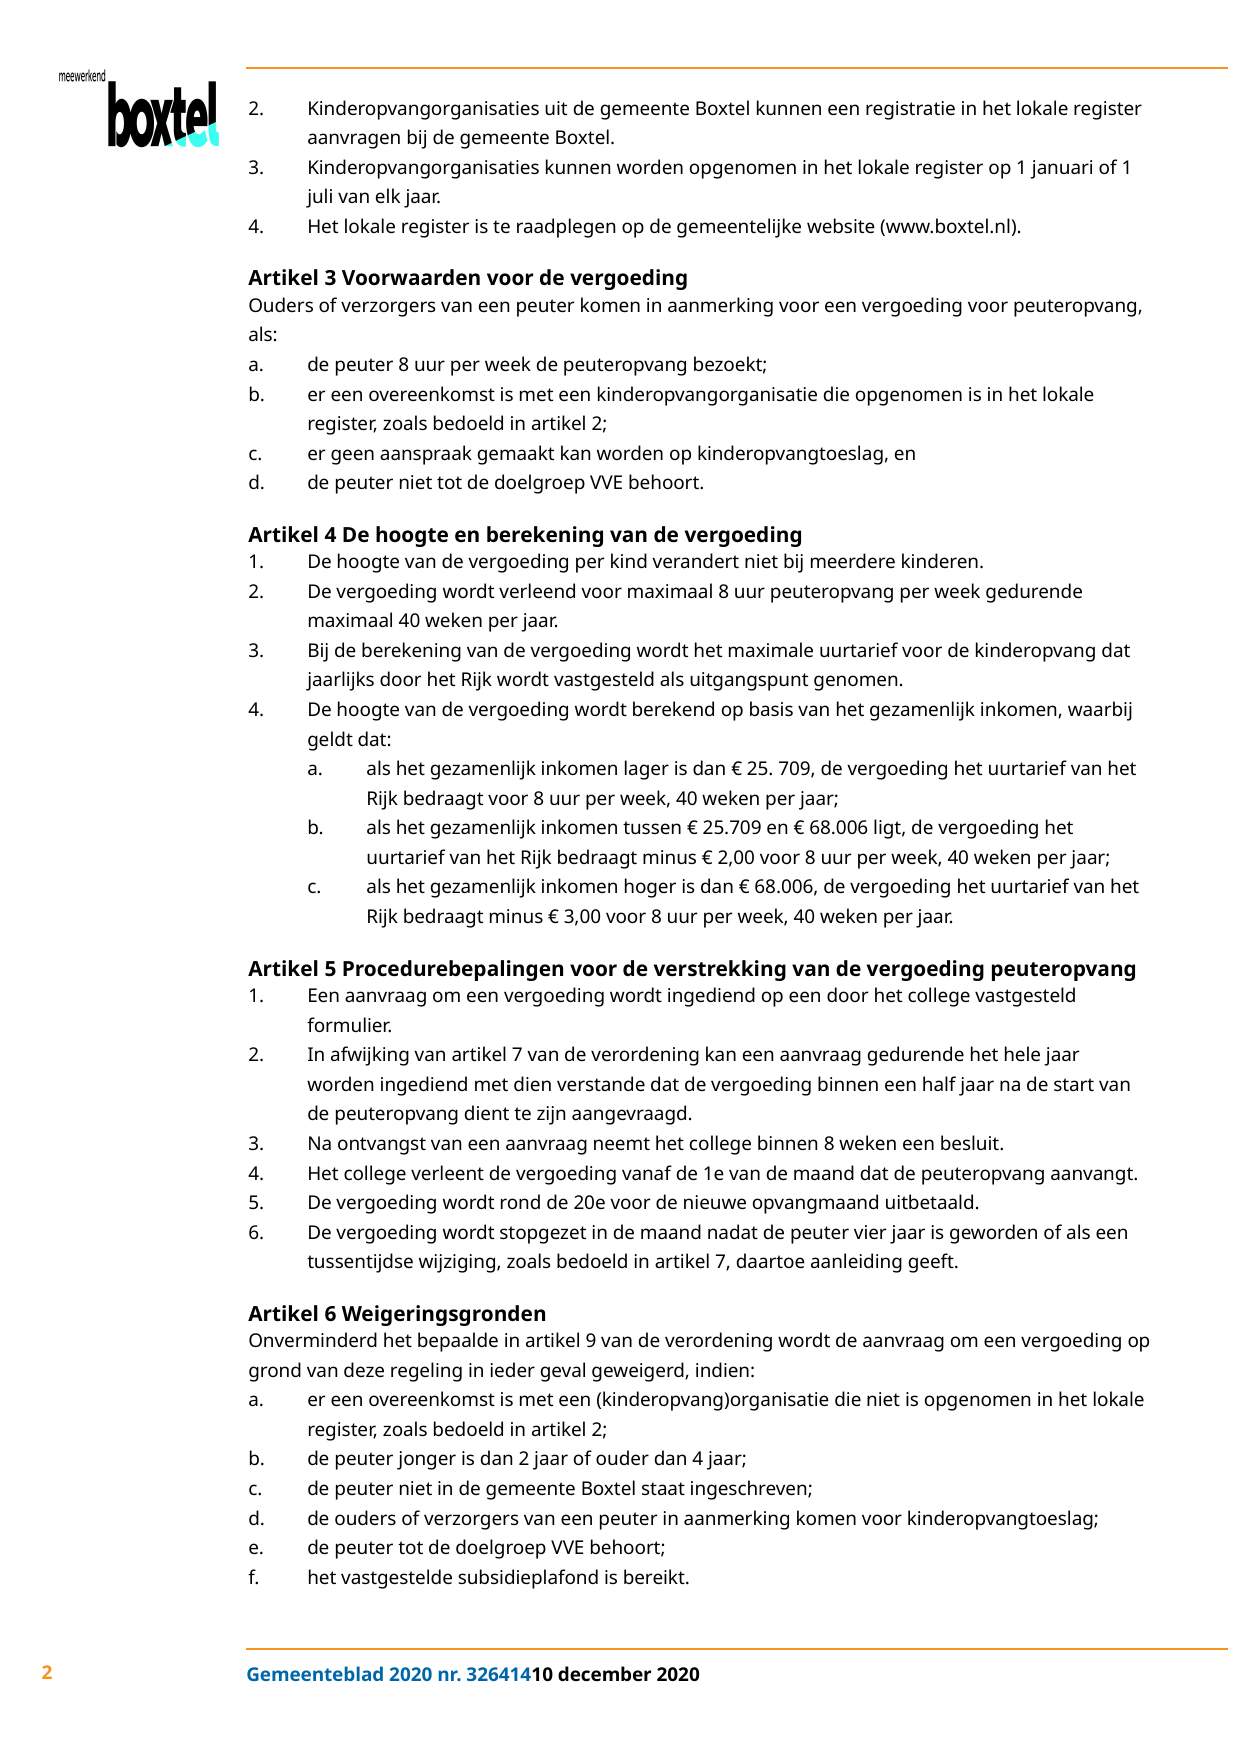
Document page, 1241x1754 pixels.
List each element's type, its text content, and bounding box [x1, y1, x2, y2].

list De vergoeding wordt rond de 20e voor de nieuwe opvangmaand uitbetaald. [248, 1189, 1152, 1215]
text Artikel 5 Procedurebepalingen voor de verstrekking van de vergoeding peuteropvang [248, 954, 1152, 982]
text Artikel 6 Weigeringsgronden [248, 1299, 1152, 1327]
text Ouders of verzorgers van een peuter komen in aanmerking voor een vergoeding voor peuteropvang, als: [248, 292, 1152, 347]
list Het lokale register is te raadplegen op de gemeentelijke website (www.boxtel.nl). [248, 213, 1152, 239]
list In afwijking van artikel 7 van de verordening kan een aanvraag gedurende het hele jaar worden ingediend met dien verstande dat de vergoeding binnen een half jaar na de start van de peuteropvang dient te zijn aangevraagd. [248, 1041, 1152, 1126]
picture [41, 47, 231, 172]
list De hoogte van de vergoeding per kind verandert niet bij meerdere kinderen. [248, 548, 1152, 574]
list Bij de berekening van de vergoeding wordt het maximale uurtarief voor de kinderopvang dat jaarlijks door het Rijk wordt vastgesteld als uitgangspunt genomen. [248, 637, 1152, 692]
list Kinderopvangorganisaties uit de gemeente Boxtel kunnen een registratie in het lokale register aanvragen bij de gemeente Boxtel. [248, 95, 1152, 150]
list De vergoeding wordt verleend voor maximaal 8 uur peuteropvang per week gedurende maximaal 40 weken per jaar. [248, 578, 1152, 633]
list de peuter 8 uur per week de peuteropvang bezoekt; [248, 351, 1152, 377]
list Kinderopvangorganisaties kunnen worden opgenomen in het lokale register op 1 januari of 1 juli van elk jaar. [248, 154, 1152, 209]
list Na ontvangst van een aanvraag neemt het college binnen 8 weken een besluit. [248, 1130, 1152, 1156]
list Het college verleent de vergoeding vanaf de 1e van de maand dat de peuteropvang aanvangt. [248, 1160, 1152, 1185]
list de peuter jonger is dan 2 jaar of ouder dan 4 jaar; [248, 1446, 1152, 1471]
list de peuter niet in de gemeente Boxtel staat ingeschreven; [248, 1475, 1152, 1501]
list Een aanvraag om een vergoeding wordt ingediend op een door het college vastgesteld formulier. [248, 982, 1152, 1037]
list de ouders of verzorgers van een peuter in aanmerking komen voor kinderopvangtoeslag; [248, 1505, 1152, 1531]
list de peuter niet tot de doelgroep VVE behoort. [248, 469, 1152, 495]
list De hoogte van de vergoeding wordt berekend op basis van het gezamenlijk inkomen, waarbij geldt dat: [248, 696, 1152, 752]
text Artikel 3 Voorwaarden voor de vergoeding [248, 263, 1152, 292]
list het vastgestelde subsidieplafond is bereikt. [248, 1564, 1152, 1590]
list er geen aanspraak gemaakt kan worden op kinderopvangtoeslag, en [248, 440, 1152, 466]
list de peuter tot de doelgroep VVE behoort; [248, 1534, 1152, 1560]
text Artikel 4 De hoogte en berekening van de vergoeding [248, 520, 1152, 548]
list als het gezamenlijk inkomen lager is dan € 25. 709, de vergoeding het uurtarief van het Rijk bedraagt voor 8 uur per week, 40 weken per jaar; [307, 755, 1152, 811]
list er een overeenkomst is met een kinderopvangorganisatie die opgenomen is in het lokale register, zoals bedoeld in artikel 2; [248, 381, 1152, 436]
list er een overeenkomst is met een (kinderopvang)organisatie die niet is opgenomen in het lokale register, zoals bedoeld in artikel 2; [248, 1386, 1152, 1442]
list De vergoeding wordt stopgezet in de maand nadat de peuter vier jaar is geworden of als een tussentijdse wijziging, zoals bedoeld in artikel 7, daartoe aanleiding geeft. [248, 1219, 1152, 1274]
list als het gezamenlijk inkomen hoger is dan € 68.006, de vergoeding het uurtarief van het Rijk bedraagt minus € 3,00 voor 8 uur per week, 40 weken per jaar. [307, 874, 1152, 929]
text Onverminderd het bepaalde in artikel 9 van de verordening wordt de aanvraag om een vergoeding op grond van deze regeling in ieder geval geweigerd, indien: [248, 1327, 1152, 1383]
list als het gezamenlijk inkomen tussen € 25.709 en € 68.006 ligt, de vergoeding het uurtarief van het Rijk bedraagt minus € 2,00 voor 8 uur per week, 40 weken per jaar; [307, 814, 1152, 870]
